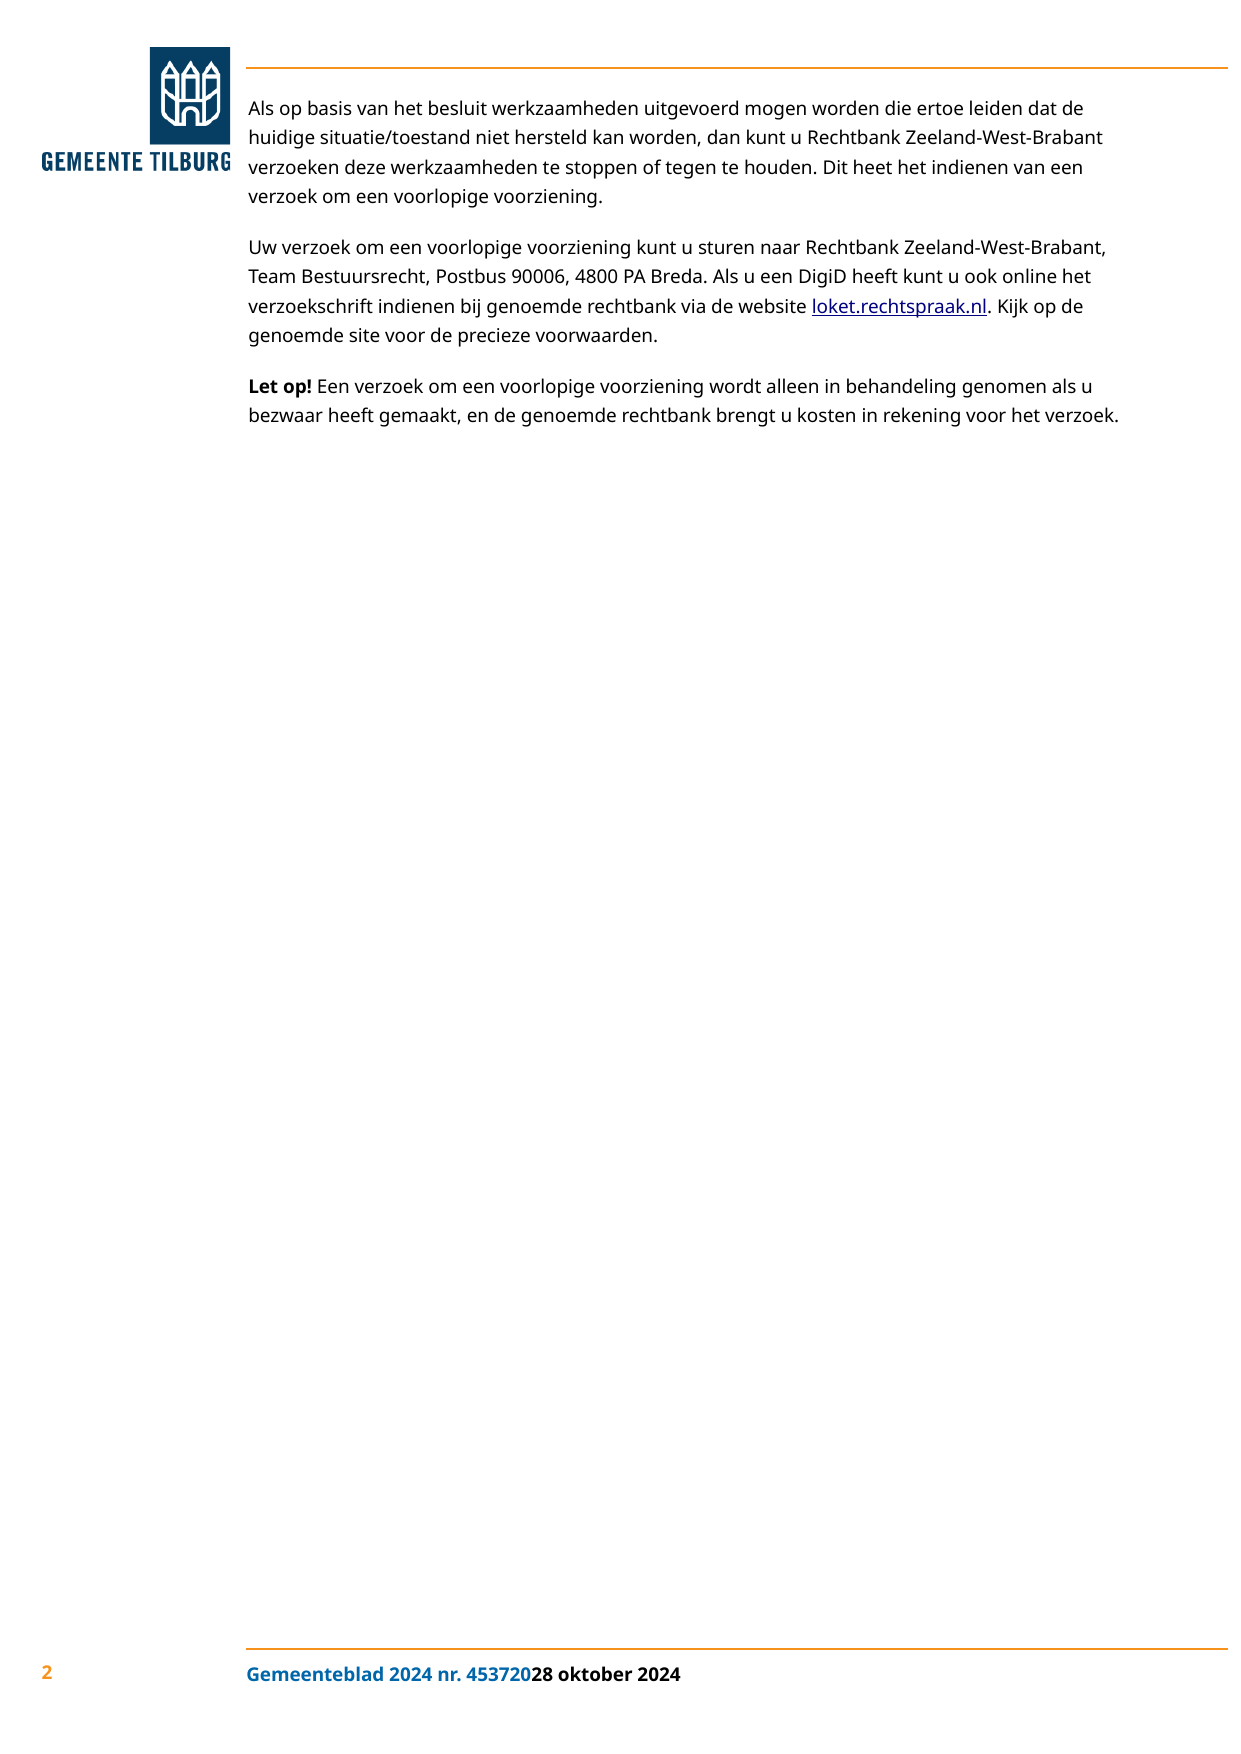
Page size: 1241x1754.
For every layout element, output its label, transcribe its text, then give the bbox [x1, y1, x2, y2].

text Uw verzoek om een voorlopige voorziening kunt u sturen naar Rechtbank Zeeland-West-Brabant, Team Bestuursrecht, Postbus 90006, 4800 PA Breda. Als u een DigiD heeft kunt u ook online het verzoekschrift indienen bij genoemde rechtbank via de website loket.rechtspraak.nl. Kijk op de genoemde site voor de precieze voorwaarden. [248, 234, 1152, 348]
text Let op! Een verzoek om een voorlopige voorziening wordt alleen in behandeling genomen als u bezwaar heeft gemaakt, en de genoemde rechtbank brengt u kosten in rekening voor het verzoek. [248, 373, 1152, 428]
text Als op basis van het besluit werkzaamheden uitgevoerd mogen worden die ertoe leiden dat de huidige situatie/toestand niet hersteld kan worden, dan kunt u Rechtbank Zeeland-West-Brabant verzoeken deze werkzaamheden te stoppen of tegen te houden. Dit heet het indienen van een verzoek om een voorlopige voorziening. [248, 95, 1152, 209]
picture [41, 47, 231, 172]
